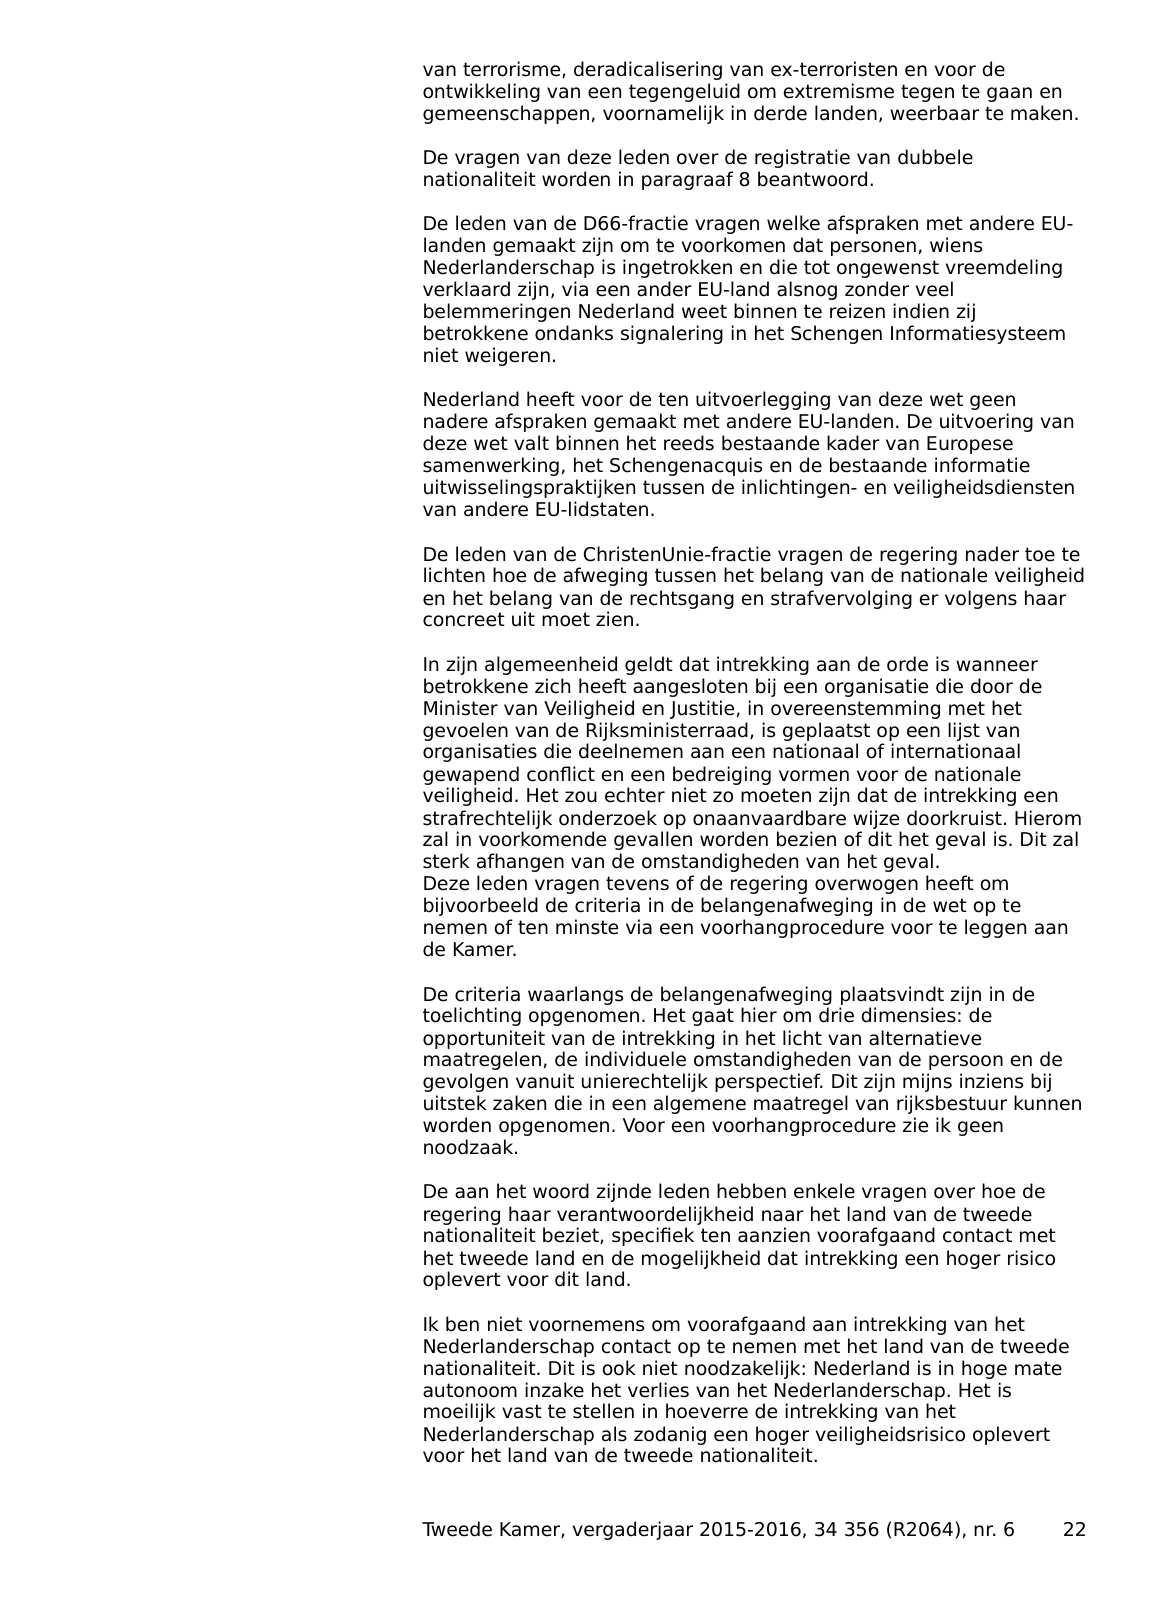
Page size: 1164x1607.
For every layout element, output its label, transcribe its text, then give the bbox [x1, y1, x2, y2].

text De criteria waarlangs de belangenafweging plaatsvindt zijn in de toelichting opgenomen. Het gaat hier om drie dimensies: de opportuniteit van de intrekking in het licht van alternatieve maatregelen, de individuele omstandigheden van de persoon en de gevolgen vanuit unierechtelijk perspectief. Dit zijn mijns inziens bij uitstek zaken die in een algemene maatregel van rijksbestuur kunnen worden opgenomen. Voor een voorhangprocedure zie ik geen noodzaak. [422, 983, 1087, 1159]
text Nederland heeft voor de ten uitvoerlegging van deze wet geen nadere afspraken gemaakt met andere EU-landen. De uitvoering van deze wet valt binnen het reeds bestaande kader van Europese samenwerking, het Schengenacquis en de bestaande informatie uitwisselingspraktijken tussen de inlichtingen- en veiligheidsdiensten van andere EU-lidstaten. [422, 389, 1087, 521]
text Deze leden vragen tevens of de regering overwogen heeft om bijvoorbeeld de criteria in de belangenafweging in de wet op te nemen of ten minste via een voorhangprocedure voor te leggen aan de Kamer. [422, 873, 1087, 961]
text De leden van de ChristenUnie-fractie vragen de regering nader toe te lichten hoe de afweging tussen het belang van de nationale veiligheid en het belang van de rechtsgang en strafvervolging er volgens haar concreet uit moet zien. [422, 543, 1087, 631]
text Ik ben niet voornemens om voorafgaand aan intrekking van het Nederlanderschap contact op te nemen met het land van de tweede nationaliteit. Dit is ook niet noodzakelijk: Nederland is in hoge mate autonoom inzake het verlies van het Nederlanderschap. Het is moeilijk vast te stellen in hoeverre de intrekking van het Nederlanderschap als zodanig een hoger veiligheidsrisico oplevert voor het land van de tweede nationaliteit. [422, 1313, 1087, 1467]
text van terrorisme, deradicalisering van ex-terroristen en voor de ontwikkeling van een tegengeluid om extremisme tegen te gaan en gemeenschappen, voornamelijk in derde landen, weerbaar te maken. [422, 59, 1087, 125]
text De aan het woord zijnde leden hebben enkele vragen over hoe de regering haar verantwoordelijkheid naar het land van de tweede nationaliteit beziet, specifiek ten aanzien voorafgaand contact met het tweede land en de mogelijkheid dat intrekking een hoger risico oplevert voor dit land. [422, 1181, 1087, 1291]
text In zijn algemeenheid geldt dat intrekking aan de orde is wanneer betrokkene zich heeft aangesloten bij een organisatie die door de Minister van Veiligheid en Justitie, in overeenstemming met het gevoelen van de Rijksministerraad, is geplaatst op een lijst van organisaties die deelnemen aan een nationaal of internationaal gewapend conflict en een bedreiging vormen voor de nationale veiligheid. Het zou echter niet zo moeten zijn dat de intrekking een strafrechtelijk onderzoek op onaanvaardbare wijze doorkruist. Hierom zal in voorkomende gevallen worden bezien of dit het geval is. Dit zal sterk afhangen van de omstandigheden van het geval. [422, 653, 1087, 873]
text De vragen van deze leden over de registratie van dubbele nationaliteit worden in paragraaf 8 beantwoord. [422, 147, 1087, 191]
text De leden van de D66-fractie vragen welke afspraken met andere EU-landen gemaakt zijn om te voorkomen dat personen, wiens Nederlanderschap is ingetrokken en die tot ongewenst vreemdeling verklaard zijn, via een ander EU-land alsnog zonder veel belemmeringen Nederland weet binnen te reizen indien zij betrokkene ondanks signalering in het Schengen Informatiesysteem niet weigeren. [422, 213, 1087, 367]
